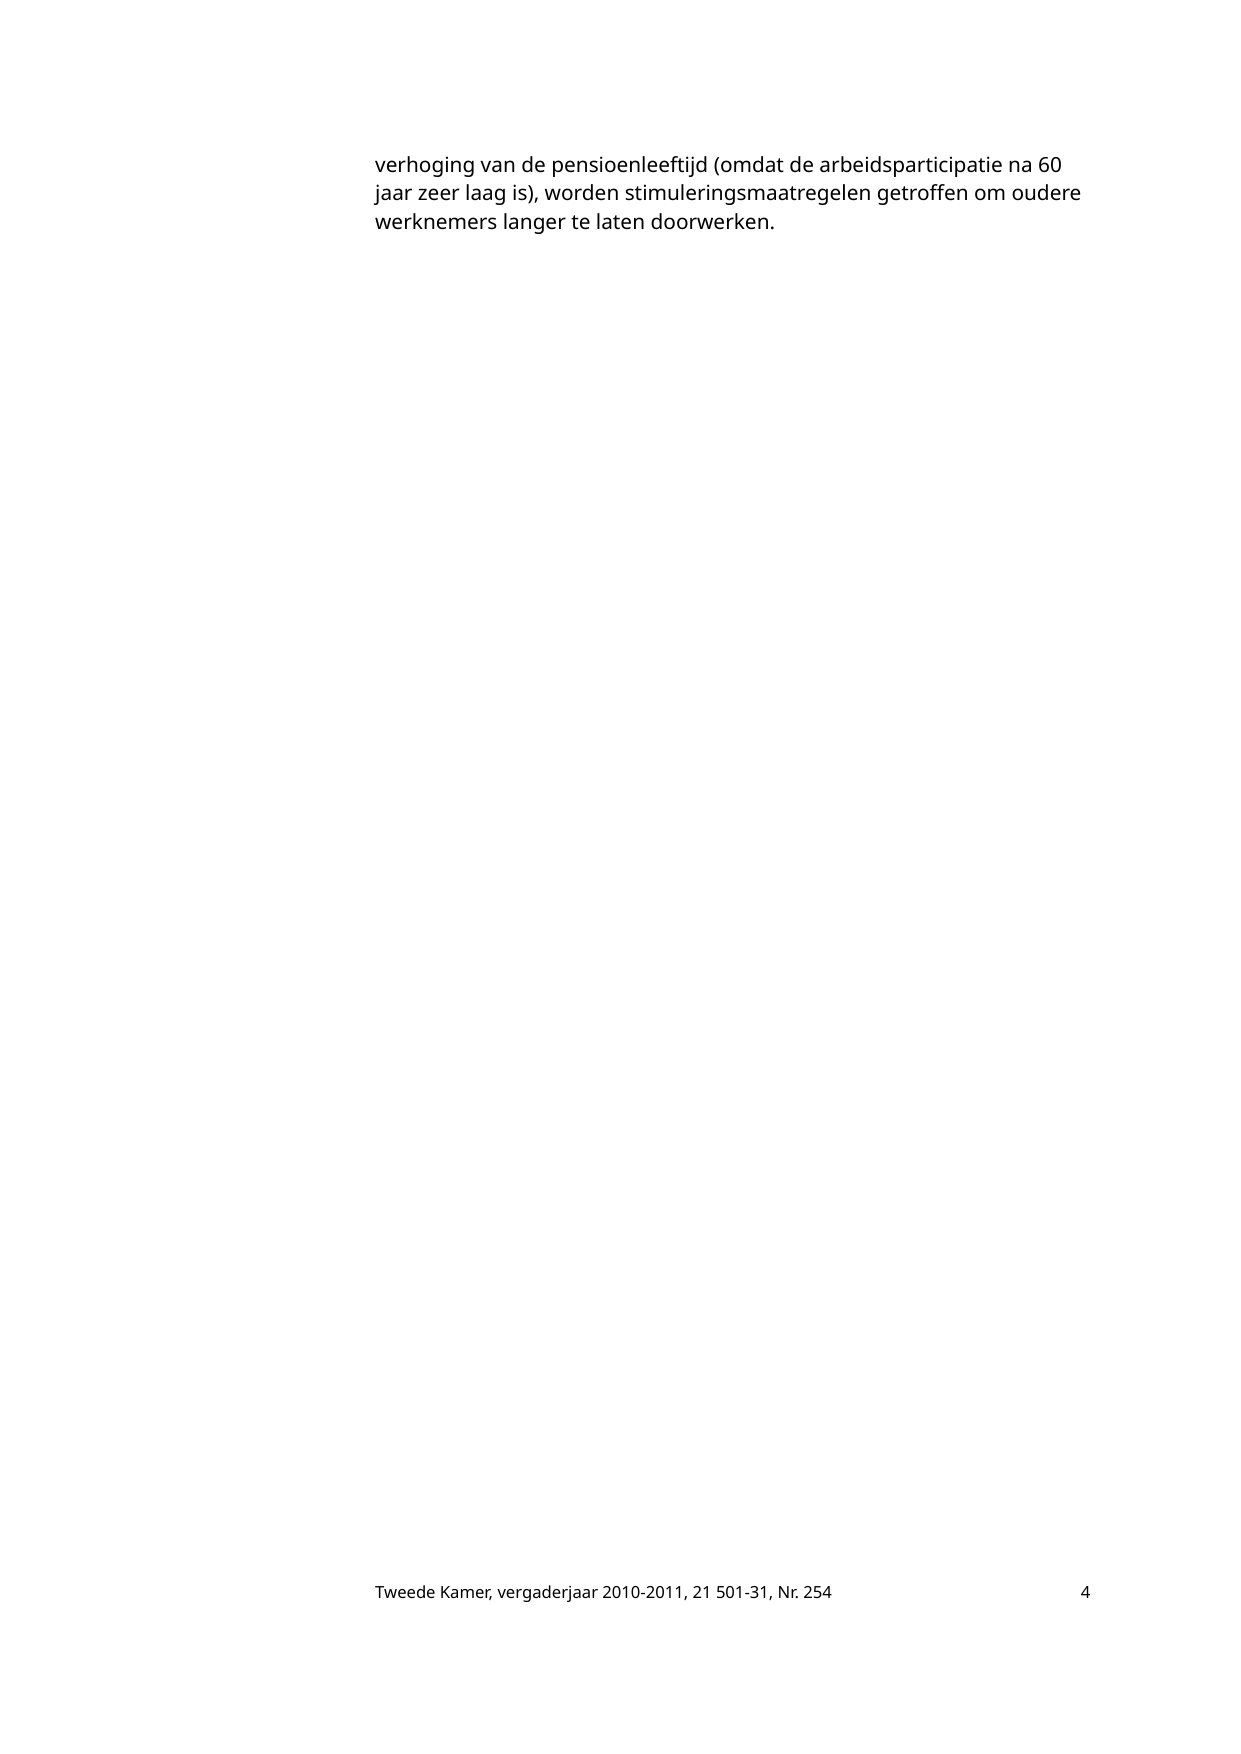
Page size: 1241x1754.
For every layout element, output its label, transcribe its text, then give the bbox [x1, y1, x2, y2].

text verhoging van de pensioenleeftijd (omdat de arbeidsparticipatie na 60 jaar zeer laag is), worden stimuleringsmaatregelen getroffen om oudere werknemers langer te laten doorwerken. [375, 150, 1090, 235]
